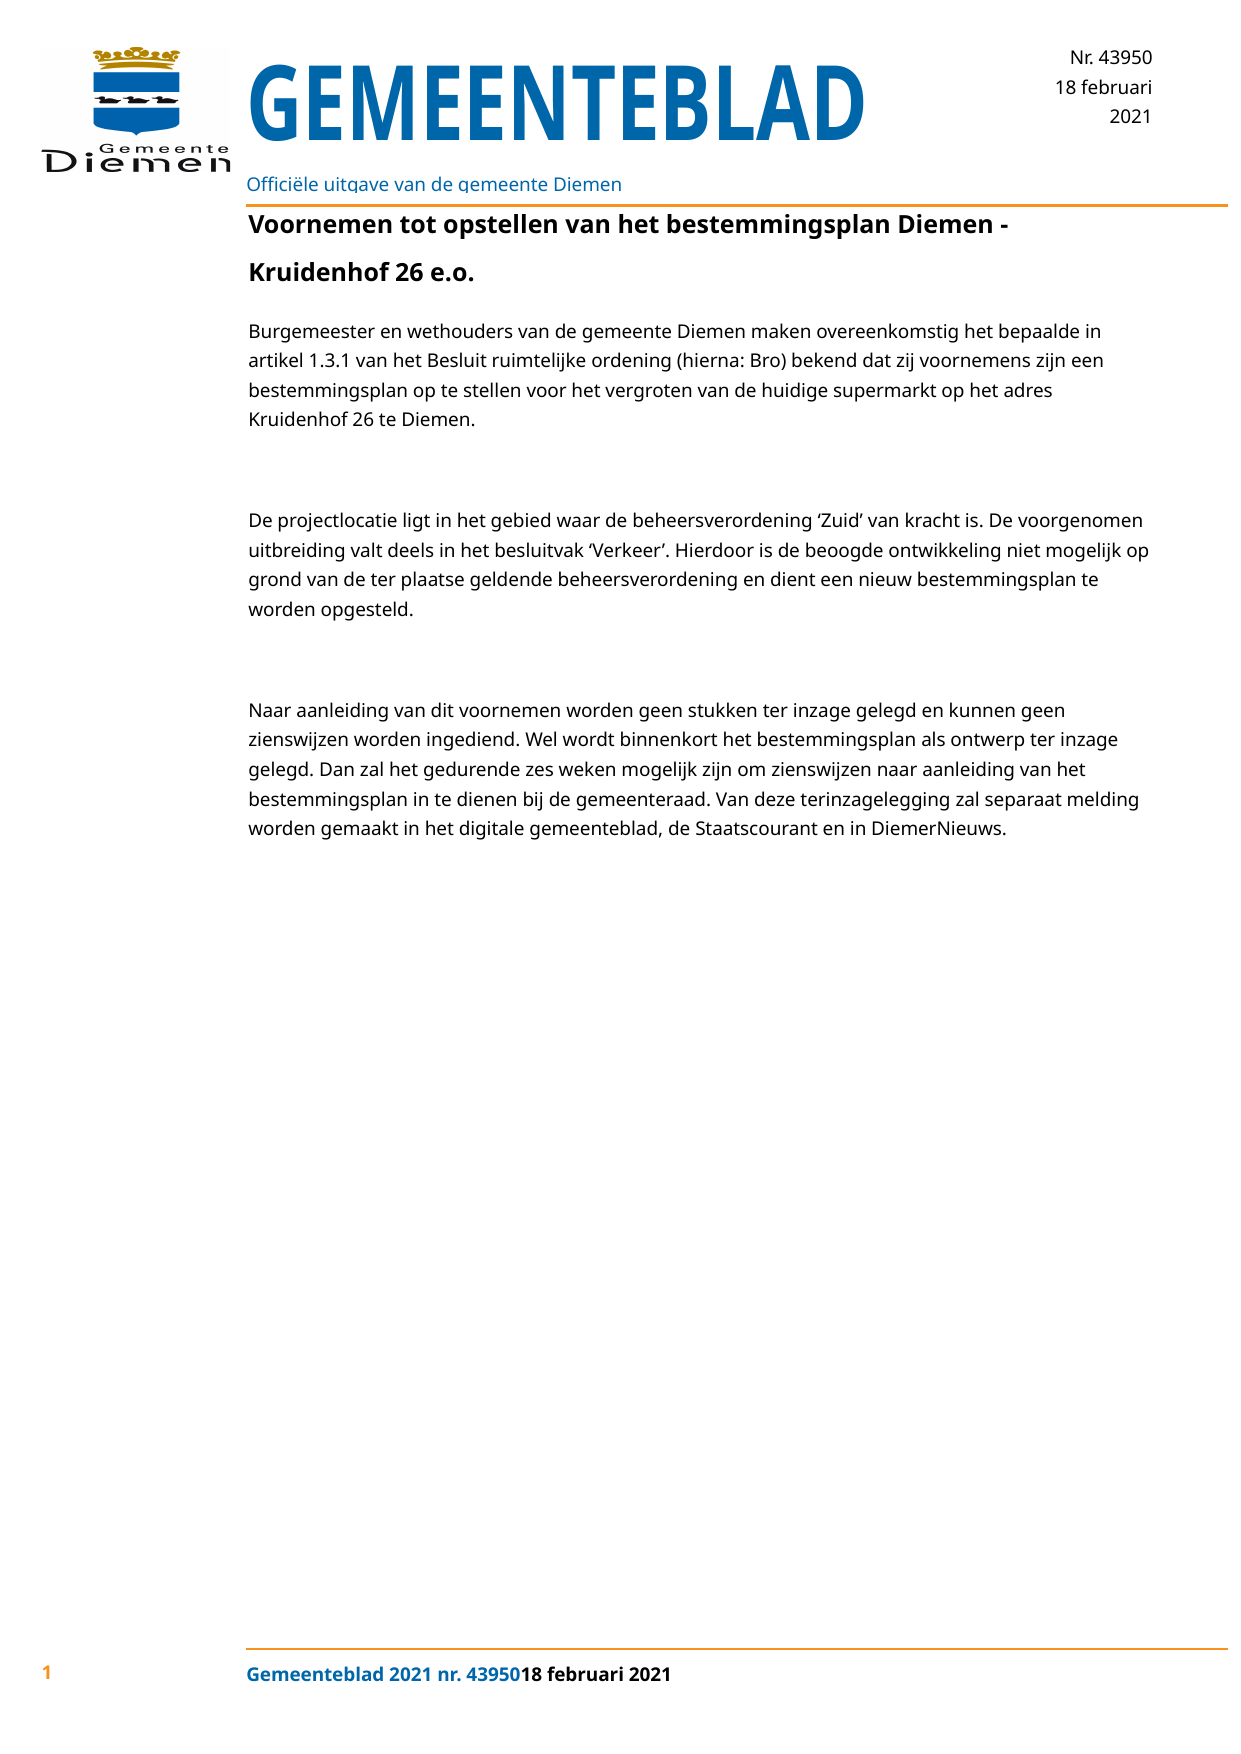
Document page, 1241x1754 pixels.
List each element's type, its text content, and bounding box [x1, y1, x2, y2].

text Burgemeester en wethouders van de gemeente Diemen maken overeenkomstig het bepaalde in artikel 1.3.1 van het Besluit ruimtelijke ordening (hierna: Bro) bekend dat zij voornemens zijn een bestemmingsplan op te stellen voor het vergroten van de huidige supermarkt op het adres Kruidenhof 26 te Diemen. [248, 318, 1152, 432]
text De projectlocatie ligt in het gebied waar de beheersverordening ‘Zuid’ van kracht is. De voorgenomen uitbreiding valt deels in het besluitvak ‘Verkeer’. Hierdoor is de beoogde ontwikkeling niet mogelijk op grond van de ter plaatse geldende beheersverordening en dient een nieuw bestemmingsplan te worden opgesteld. [248, 507, 1152, 622]
text Naar aanleiding van dit voornemen worden geen stukken ter inzage gelegd en kunnen geen zienswijzen worden ingediend. Wel wordt binnenkort het bestemmingsplan als ontwerp ter inzage gelegd. Dan zal het gedurende zes weken mogelijk zijn om zienswijzen naar aanleiding van het bestemmingsplan in te dienen bij de gemeenteraad. Van deze terinzagelegging zal separaat melding worden gemaakt in het digitale gemeenteblad, de Staatscourant en in DiemerNieuws. [248, 697, 1152, 841]
text Voornemen tot opstellen van het bestemmingsplan Diemen - Kruidenhof 26 e.o. [248, 207, 1152, 288]
picture [41, 47, 231, 172]
